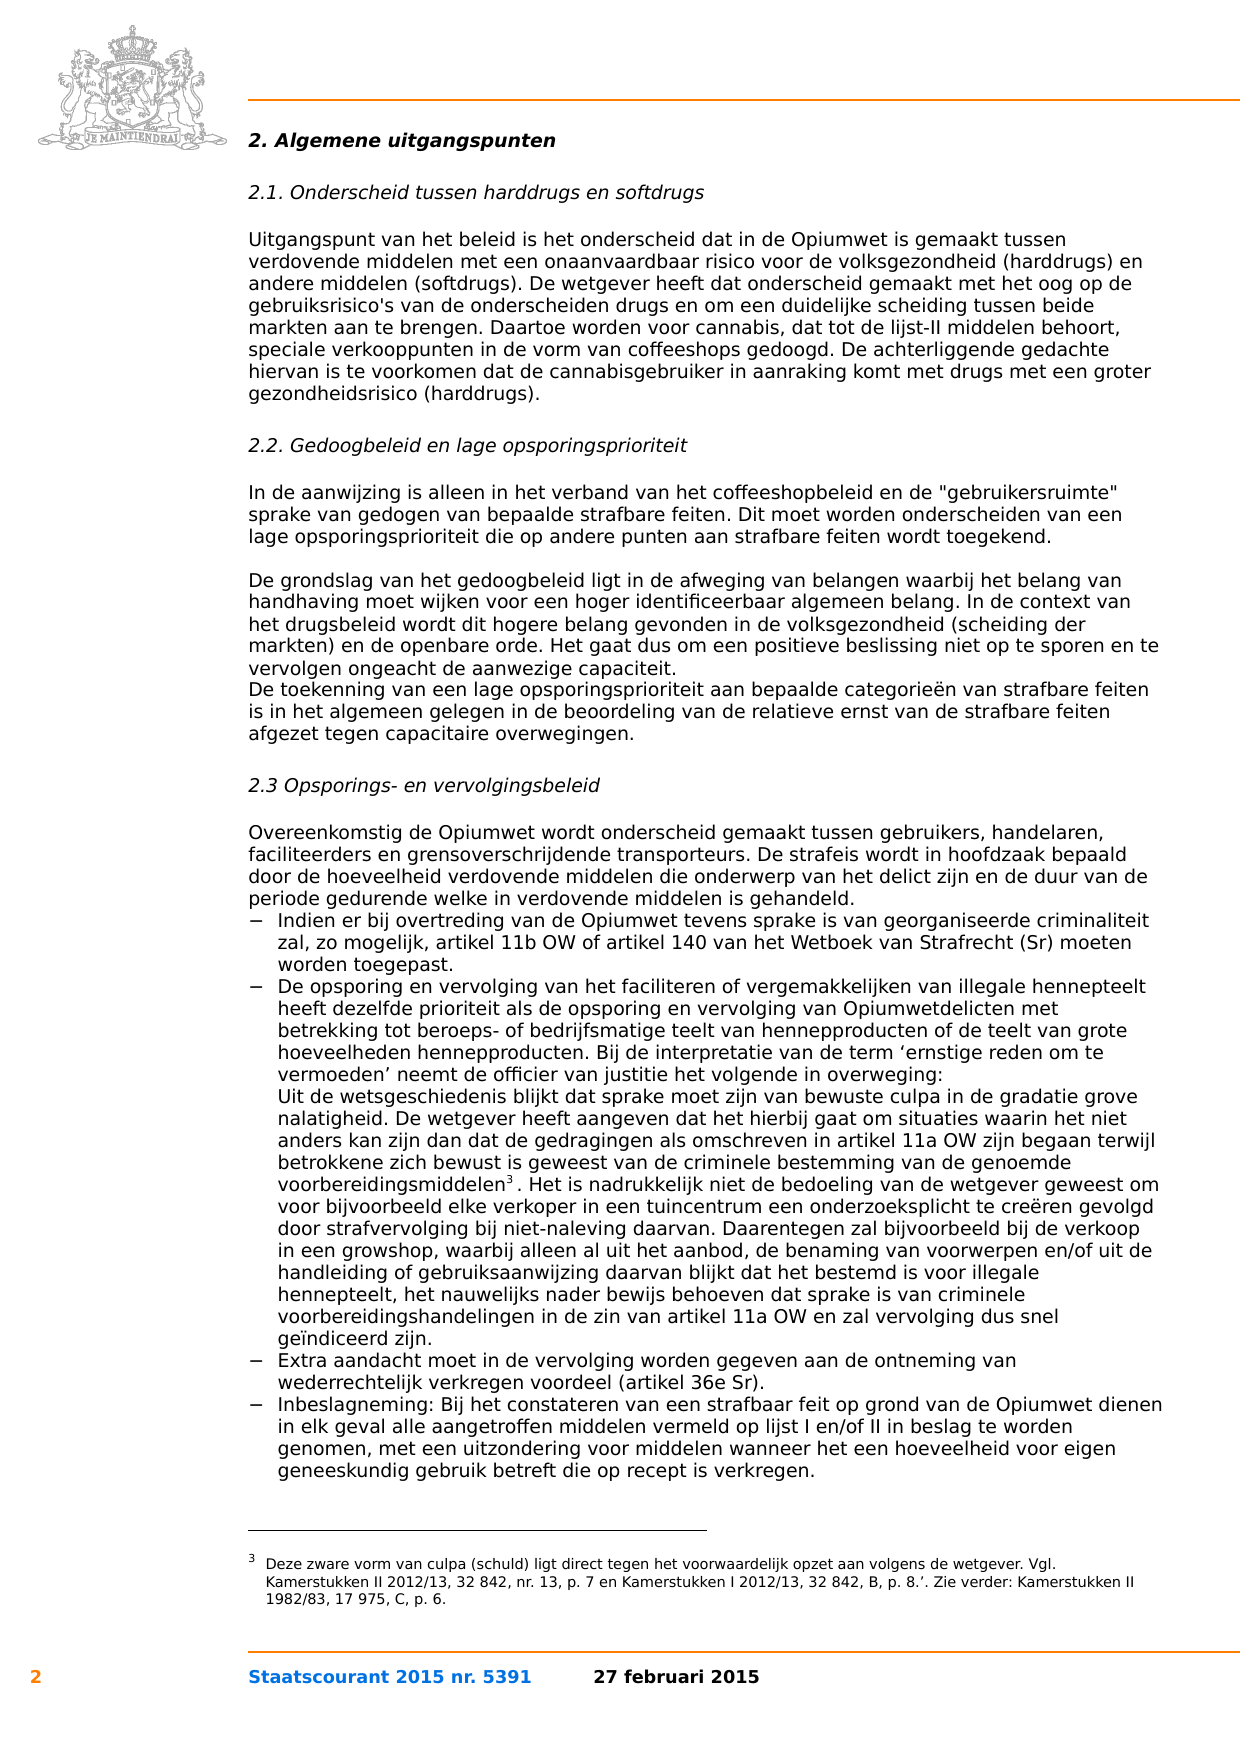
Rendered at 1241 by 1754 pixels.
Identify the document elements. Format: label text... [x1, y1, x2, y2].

text − De opsporing en vervolging van het faciliteren of vergemakkelijken van illegale hennepteelt heeft dezelfde prioriteit als de opsporing en vervolging van Opiumwetdelicten met betrekking tot beroeps- of bedrijfsmatige teelt van hennepproducten of de teelt van grote hoeveelheden hennepproducten. Bij de interpretatie van de term ‘ernstige reden om te vermoeden’ neemt de officier van justitie het volgende in overweging: [248, 976, 1163, 1086]
text − Extra aandacht moet in de vervolging worden gegeven aan de ontneming van wederrechtelijk verkregen voordeel (artikel 36e Sr). [248, 1350, 1163, 1394]
text Uit de wetsgeschiedenis blijkt dat sprake moet zijn van bewuste culpa in de gradatie grove nalatigheid. De wetgever heeft aangeven dat het hierbij gaat om situaties waarin het niet anders kan zijn dan dat de gedragingen als omschreven in artikel 11a OW zijn begaan terwijl betrokkene zich bewust is geweest van de criminele bestemming van de genoemde voorbereidingsmiddelen. Het is nadrukkelijk niet de bedoeling van de wetgever geweest om voor bijvoorbeeld elke verkoper in een tuincentrum een onderzoeksplicht te creëren gevolgd door strafvervolging bij niet-naleving daarvan. Daarentegen zal bijvoorbeeld bij de verkoop in een growshop, waarbij alleen al uit het aanbod, de benaming van voorwerpen en/of uit de handleiding of gebruiksaanwijzing daarvan blijkt dat het bestemd is voor illegale hennepteelt, het nauwelijks nader bewijs behoeven dat sprake is van criminele voorbereidingshandelingen in de zin van artikel 11a OW en zal vervolging dus snel geïndiceerd zijn. [277, 1086, 1163, 1350]
text De grondslag van het gedoogbeleid ligt in de afweging van belangen waarbij het belang van handhaving moet wijken voor een hoger identificeerbaar algemeen belang. In de context van het drugsbeleid wordt dit hogere belang gevonden in de volksgezondheid (scheiding der markten) en de openbare orde. Het gaat dus om een positieve beslissing niet op te sporen en te vervolgen ongeacht de aanwezige capaciteit. [248, 569, 1163, 679]
subtitle 2.3 Opsporings- en vervolgingsbeleid [248, 775, 1163, 797]
picture [38, 25, 227, 150]
text Uitgangspunt van het beleid is het onderscheid dat in de Opiumwet is gemaakt tussen verdovende middelen met een onaanvaardbaar risico voor de volksgezondheid (harddrugs) en andere middelen (softdrugs). De wetgever heeft dat onderscheid gemaakt met het oog op de gebruiksrisico's van de onderscheiden drugs en om een duidelijke scheiding tussen beide markten aan te brengen. Daartoe worden voor cannabis, dat tot de lijst-II middelen behoort, speciale verkooppunten in de vorm van coffeeshops gedoogd. De achterliggende gedachte hiervan is te voorkomen dat de cannabisgebruiker in aanraking komt met drugs met een groter gezondheidsrisico (harddrugs). [248, 229, 1163, 405]
subtitle 2.1. Onderscheid tussen harddrugs en softdrugs [248, 182, 1163, 204]
subtitle 2.2. Gedoogbeleid en lage opsporingsprioriteit [248, 435, 1163, 457]
subtitle 2. Algemene uitgangspunten [248, 130, 1163, 152]
text De toekenning van een lage opsporingsprioriteit aan bepaalde categorieën van strafbare feiten is in het algemeen gelegen in de beoordeling van de relatieve ernst van de strafbare feiten afgezet tegen capacitaire overwegingen. [248, 679, 1163, 745]
text Deze zware vorm van culpa (schuld) ligt direct tegen het voorwaardelijk opzet aan volgens de wetgever. Vgl. Kamerstukken II 2012/13, 32 842, nr. 13, p. 7 en Kamerstukken I 2012/13, 32 842, B, p. 8.’. Zie verder: Kamerstukken II 1982/83, 17 975, C, p. 6. [248, 1552, 1163, 1608]
text In de aanwijzing is alleen in het verband van het coffeeshopbeleid en de "gebruikersruimte" sprake van gedogen van bepaalde strafbare feiten. Dit moet worden onderscheiden van een lage opsporingsprioriteit die op andere punten aan strafbare feiten wordt toegekend. [248, 482, 1163, 548]
text Overeenkomstig de Opiumwet wordt onderscheid gemaakt tussen gebruikers, handelaren, faciliteerders en grensoverschrijdende transporteurs. De strafeis wordt in hoofdzaak bepaald door de hoeveelheid verdovende middelen die onderwerp van het delict zijn en de duur van de periode gedurende welke in verdovende middelen is gehandeld. [248, 822, 1163, 910]
text − Indien er bij overtreding van de Opiumwet tevens sprake is van georganiseerde criminaliteit zal, zo mogelijk, artikel 11b OW of artikel 140 van het Wetboek van Strafrecht (Sr) moeten worden toegepast. [248, 910, 1163, 976]
text − Inbeslagneming: Bij het constateren van een strafbaar feit op grond van de Opiumwet dienen in elk geval alle aangetroffen middelen vermeld op lijst I en/of II in beslag te worden genomen, met een uitzondering voor middelen wanneer het een hoeveelheid voor eigen geneeskundig gebruik betreft die op recept is verkregen. [248, 1394, 1163, 1482]
